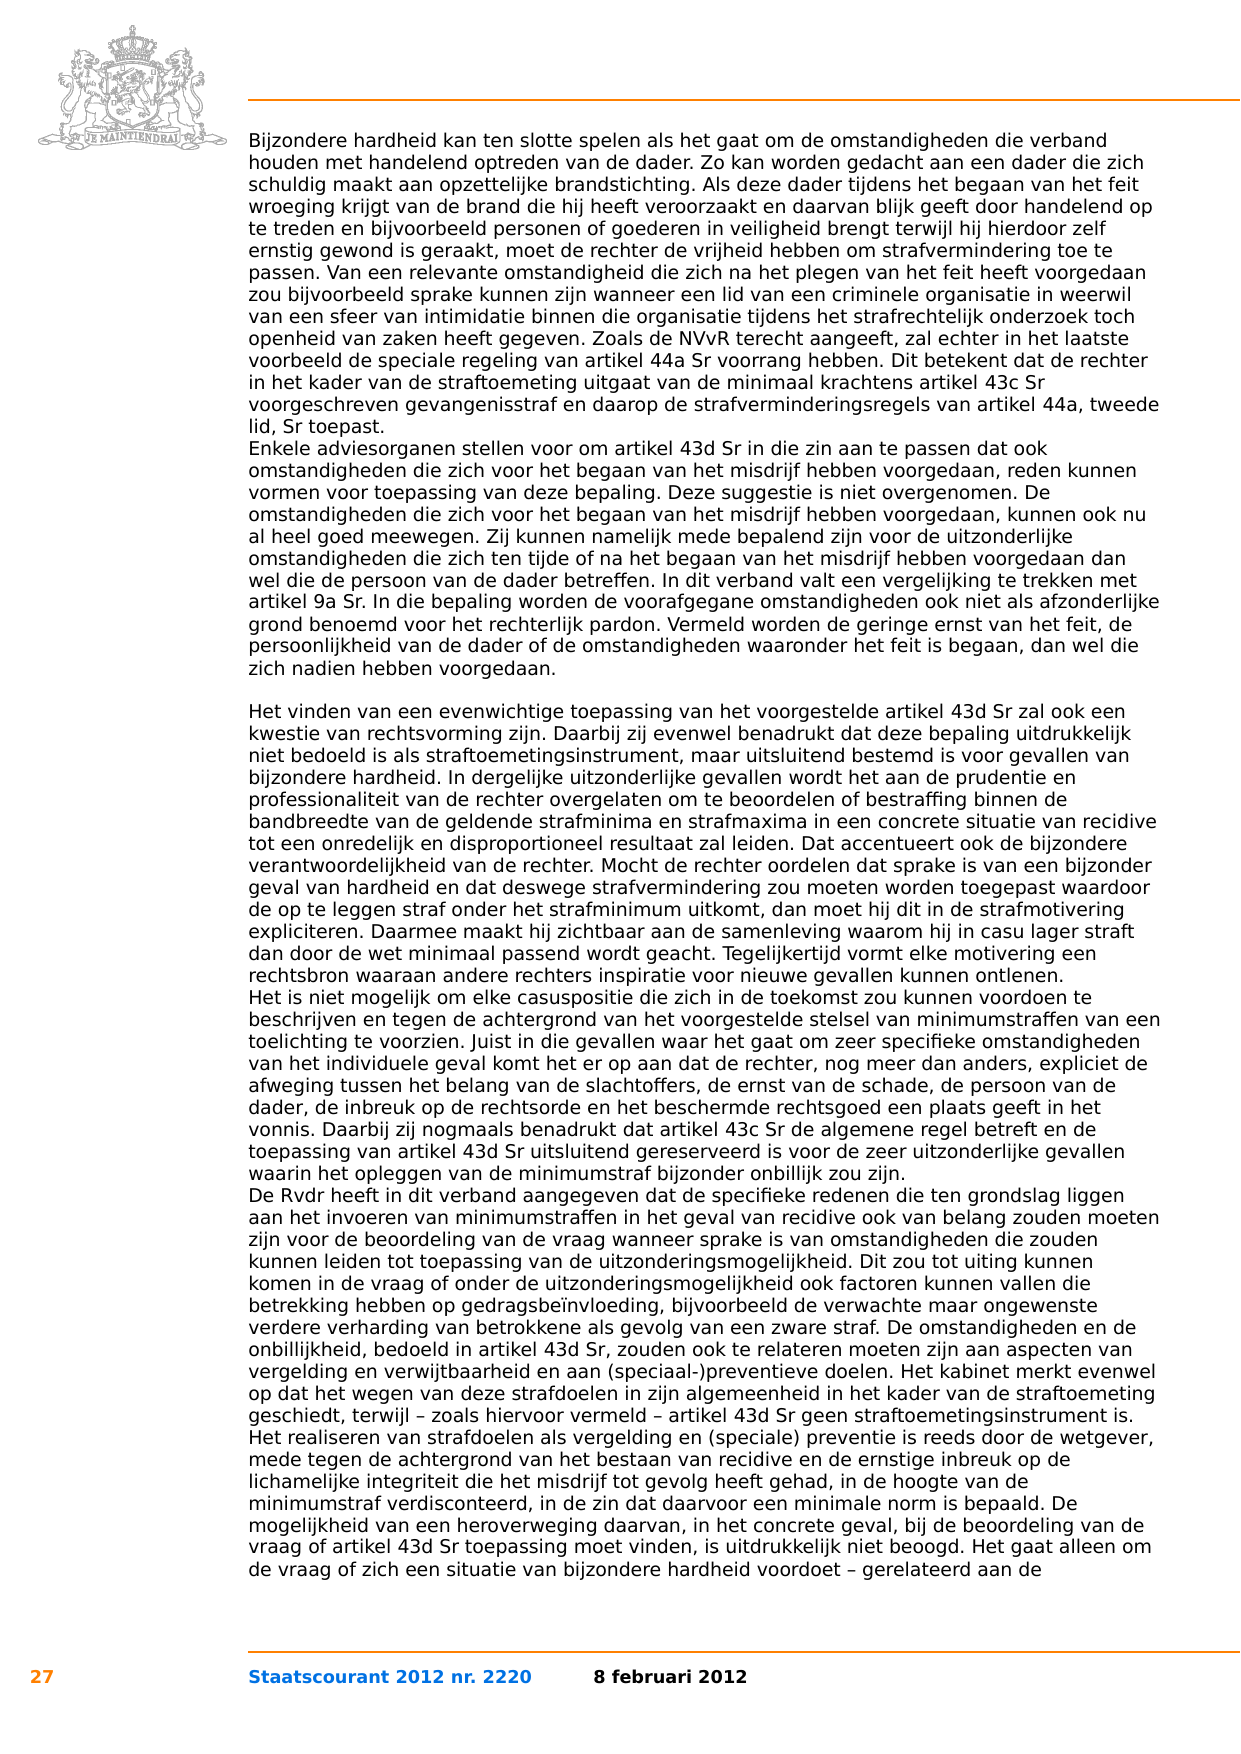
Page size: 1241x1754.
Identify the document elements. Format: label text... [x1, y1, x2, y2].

text Enkele adviesorganen stellen voor om artikel 43d Sr in die zin aan te passen dat ook omstandigheden die zich voor het begaan van het misdrijf hebben voorgedaan, reden kunnen vormen voor toepassing van deze bepaling. Deze suggestie is niet overgenomen. De omstandigheden die zich voor het begaan van het misdrijf hebben voorgedaan, kunnen ook nu al heel goed meewegen. Zij kunnen namelijk mede bepalend zijn voor de uitzonderlijke omstandigheden die zich ten tijde of na het begaan van het misdrijf hebben voorgedaan dan wel die de persoon van de dader betreffen. In dit verband valt een vergelijking te trekken met artikel 9a Sr. In die bepaling worden de voorafgegane omstandigheden ook niet als afzonderlijke grond benoemd voor het rechterlijk pardon. Vermeld worden de geringe ernst van het feit, de persoonlijkheid van de dader of de omstandigheden waaronder het feit is begaan, dan wel die zich nadien hebben voorgedaan. [248, 438, 1163, 679]
picture [38, 25, 227, 150]
text De Rvdr heeft in dit verband aangegeven dat de specifieke redenen die ten grondslag liggen aan het invoeren van minimumstraffen in het geval van recidive ook van belang zouden moeten zijn voor de beoordeling van de vraag wanneer sprake is van omstandigheden die zouden kunnen leiden tot toepassing van de uitzonderingsmogelijkheid. Dit zou tot uiting kunnen komen in de vraag of onder de uitzonderingsmogelijkheid ook factoren kunnen vallen die betrekking hebben op gedragsbeïnvloeding, bijvoorbeeld de verwachte maar ongewenste verdere verharding van betrokkene als gevolg van een zware straf. De omstandigheden en de onbillijkheid, bedoeld in artikel 43d Sr, zouden ook te relateren moeten zijn aan aspecten van vergelding en verwijtbaarheid en aan (speciaal-)preventieve doelen. Het kabinet merkt evenwel op dat het wegen van deze strafdoelen in zijn algemeenheid in het kader van de straftoemeting geschiedt, terwijl – zoals hiervoor vermeld – artikel 43d Sr geen straftoemetingsinstrument is. Het realiseren van strafdoelen als vergelding en (speciale) preventie is reeds door de wetgever, mede tegen de achtergrond van het bestaan van recidive en de ernstige inbreuk op de lichamelijke integriteit die het misdrijf tot gevolg heeft gehad, in de hoogte van de minimumstraf verdisconteerd, in de zin dat daarvoor een minimale norm is bepaald. De mogelijkheid van een heroverweging daarvan, in het concrete geval, bij de beoordeling van de vraag of artikel 43d Sr toepassing moet vinden, is uitdrukkelijk niet beoogd. Het gaat alleen om de vraag of zich een situatie van bijzondere hardheid voordoet – gerelateerd aan de [248, 1185, 1163, 1580]
text Het is niet mogelijk om elke casuspositie die zich in de toekomst zou kunnen voordoen te beschrijven en tegen de achtergrond van het voorgestelde stelsel van minimumstraffen van een toelichting te voorzien. Juist in die gevallen waar het gaat om zeer specifieke omstandigheden van het individuele geval komt het er op aan dat de rechter, nog meer dan anders, expliciet de afweging tussen het belang van de slachtoffers, de ernst van de schade, de persoon van de dader, de inbreuk op de rechtsorde en het beschermde rechtsgoed een plaats geeft in het vonnis. Daarbij zij nogmaals benadrukt dat artikel 43c Sr de algemene regel betreft en de toepassing van artikel 43d Sr uitsluitend gereserveerd is voor de zeer uitzonderlijke gevallen waarin het opleggen van de minimumstraf bijzonder onbillijk zou zijn. [248, 987, 1163, 1185]
text Het vinden van een evenwichtige toepassing van het voorgestelde artikel 43d Sr zal ook een kwestie van rechtsvorming zijn. Daarbij zij evenwel benadrukt dat deze bepaling uitdrukkelijk niet bedoeld is als straftoemetingsinstrument, maar uitsluitend bestemd is voor gevallen van bijzondere hardheid. In dergelijke uitzonderlijke gevallen wordt het aan de prudentie en professionaliteit van de rechter overgelaten om te beoordelen of bestraffing binnen de bandbreedte van de geldende strafminima en strafmaxima in een concrete situatie van recidive tot een onredelijk en disproportioneel resultaat zal leiden. Dat accentueert ook de bijzondere verantwoordelijkheid van de rechter. Mocht de rechter oordelen dat sprake is van een bijzonder geval van hardheid en dat deswege strafvermindering zou moeten worden toegepast waardoor de op te leggen straf onder het strafminimum uitkomt, dan moet hij dit in de strafmotivering expliciteren. Daarmee maakt hij zichtbaar aan de samenleving waarom hij in casu lager straft dan door de wet minimaal passend wordt geacht. Tegelijkertijd vormt elke motivering een rechtsbron waaraan andere rechters inspiratie voor nieuwe gevallen kunnen ontlenen. [248, 701, 1163, 987]
text Bijzondere hardheid kan ten slotte spelen als het gaat om de omstandigheden die verband houden met handelend optreden van de dader. Zo kan worden gedacht aan een dader die zich schuldig maakt aan opzettelijke brandstichting. Als deze dader tijdens het begaan van het feit wroeging krijgt van de brand die hij heeft veroorzaakt en daarvan blijk geeft door handelend op te treden en bijvoorbeeld personen of goederen in veiligheid brengt terwijl hij hierdoor zelf ernstig gewond is geraakt, moet de rechter de vrijheid hebben om strafvermindering toe te passen. Van een relevante omstandigheid die zich na het plegen van het feit heeft voorgedaan zou bijvoorbeeld sprake kunnen zijn wanneer een lid van een criminele organisatie in weerwil van een sfeer van intimidatie binnen die organisatie tijdens het strafrechtelijk onderzoek toch openheid van zaken heeft gegeven. Zoals de NVvR terecht aangeeft, zal echter in het laatste voorbeeld de speciale regeling van artikel 44a Sr voorrang hebben. Dit betekent dat de rechter in het kader van de straftoemeting uitgaat van de minimaal krachtens artikel 43c Sr voorgeschreven gevangenisstraf en daarop de strafverminderingsregels van artikel 44a, tweede lid, Sr toepast. [248, 130, 1163, 438]
